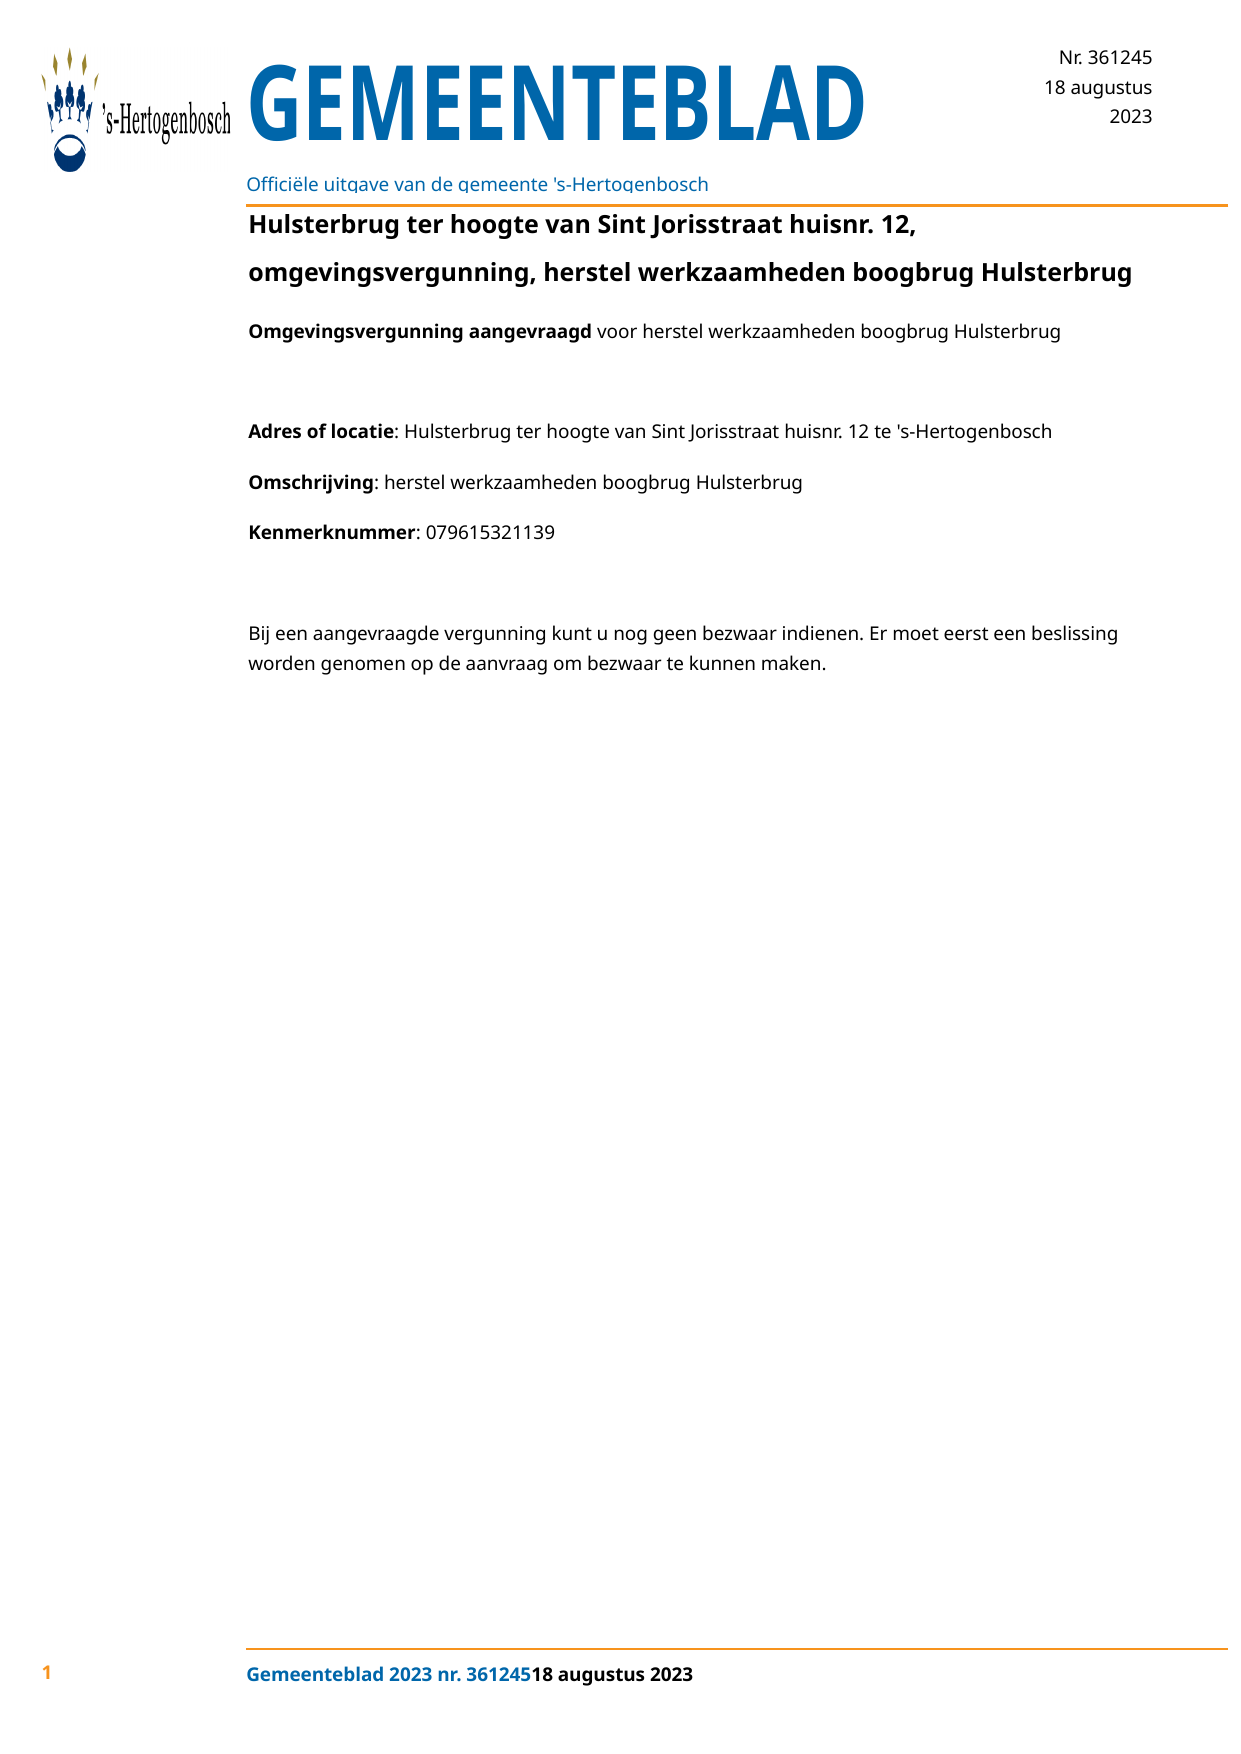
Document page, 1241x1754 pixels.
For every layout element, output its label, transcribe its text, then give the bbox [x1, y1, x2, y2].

text Omgevingsvergunning aangevraagd voor herstel werkzaamheden boogbrug Hulsterbrug [248, 318, 1152, 344]
text Kenmerknummer: 079615321139 [248, 519, 1152, 545]
text Hulsterbrug ter hoogte van Sint Jorisstraat huisnr. 12, omgevingsvergunning, herstel werkzaamheden boogbrug Hulsterbrug [248, 207, 1152, 288]
text Bij een aangevraagde vergunning kunt u nog geen bezwaar indienen. Er moet eerst een beslissing worden genomen op de aanvraag om bezwaar te kunnen maken. [248, 620, 1152, 676]
text Omschrijving: herstel werkzaamheden boogbrug Hulsterbrug [248, 469, 1152, 495]
picture [41, 47, 231, 172]
text Adres of locatie: Hulsterbrug ter hoogte van Sint Jorisstraat huisnr. 12 te 's-Hertogenbosch [248, 419, 1152, 444]
